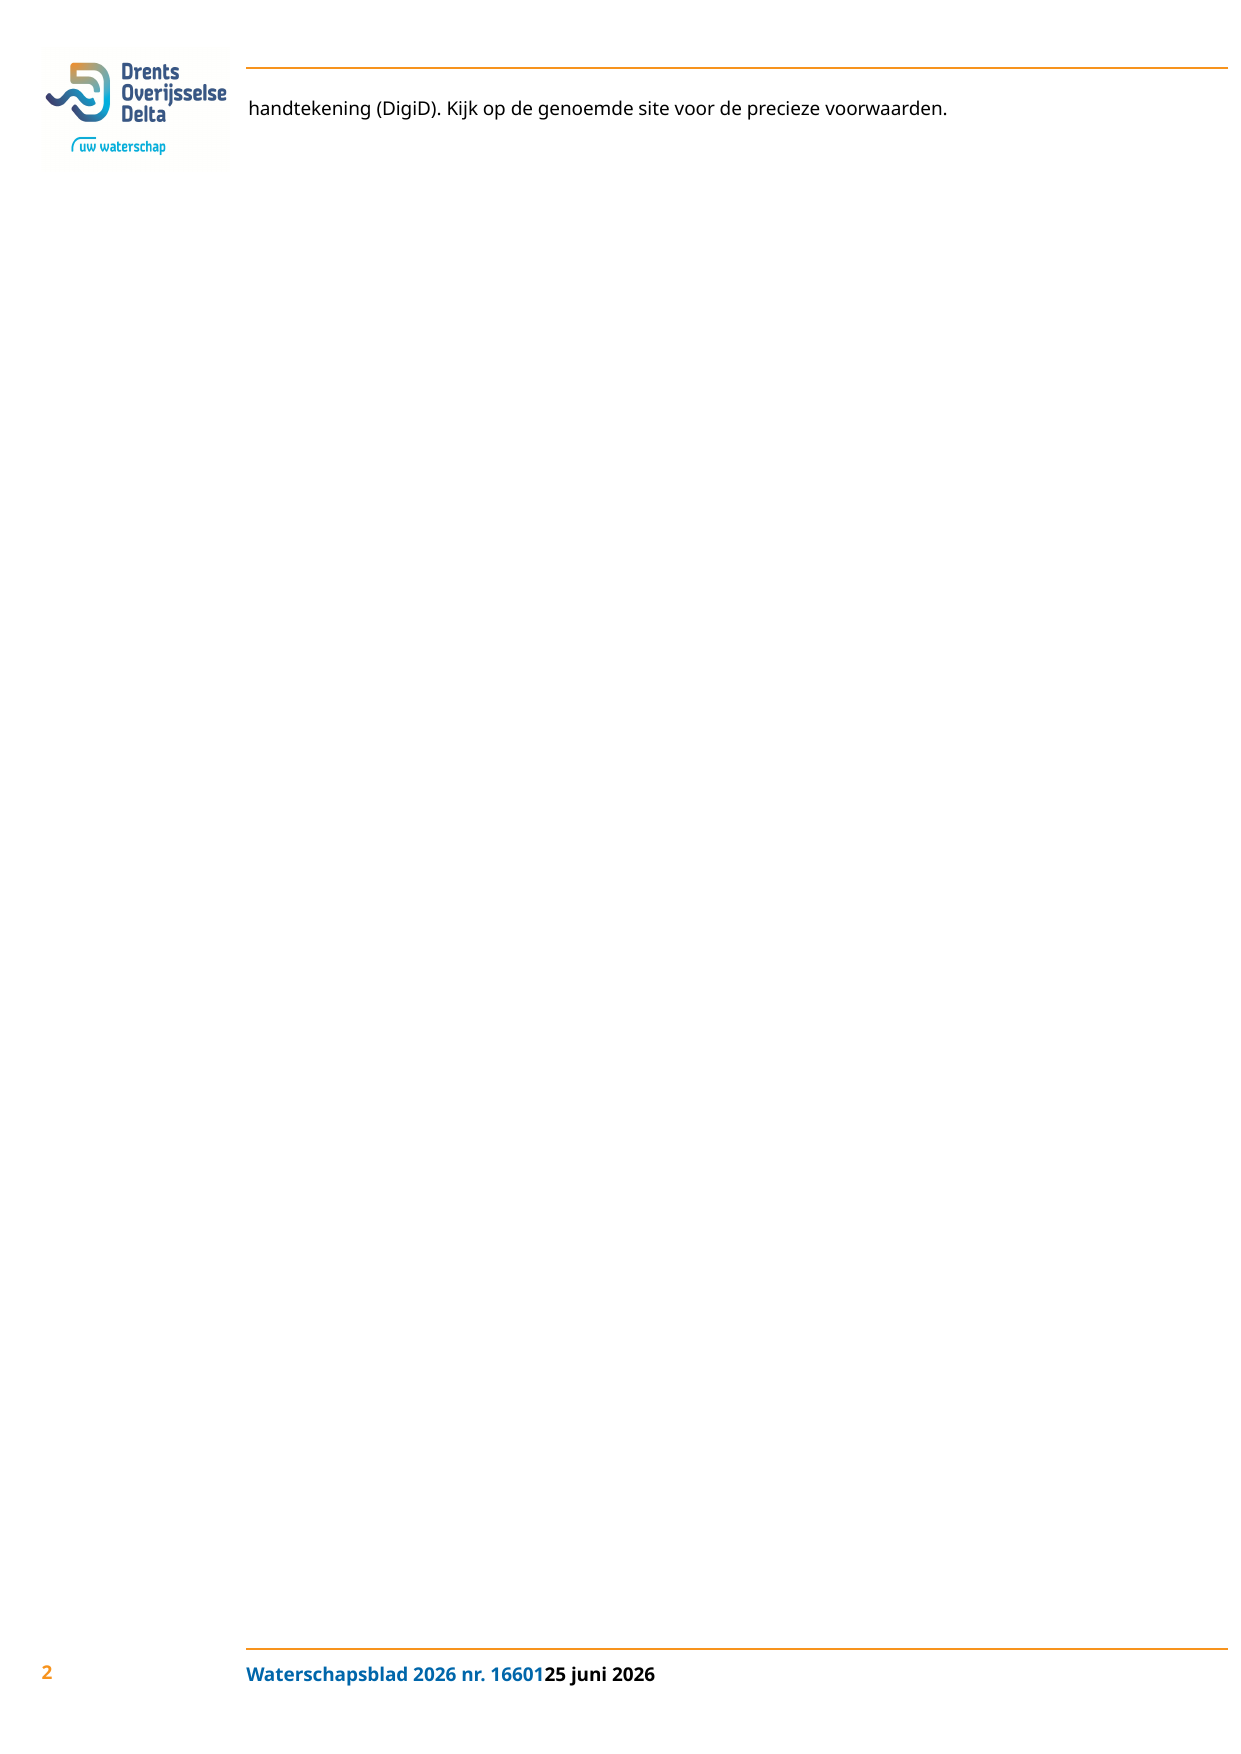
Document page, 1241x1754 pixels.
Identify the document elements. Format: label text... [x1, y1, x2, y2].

text handtekening (DigiD). Kijk op de genoemde site voor de precieze voorwaarden. [248, 95, 1152, 121]
picture [41, 47, 231, 172]
